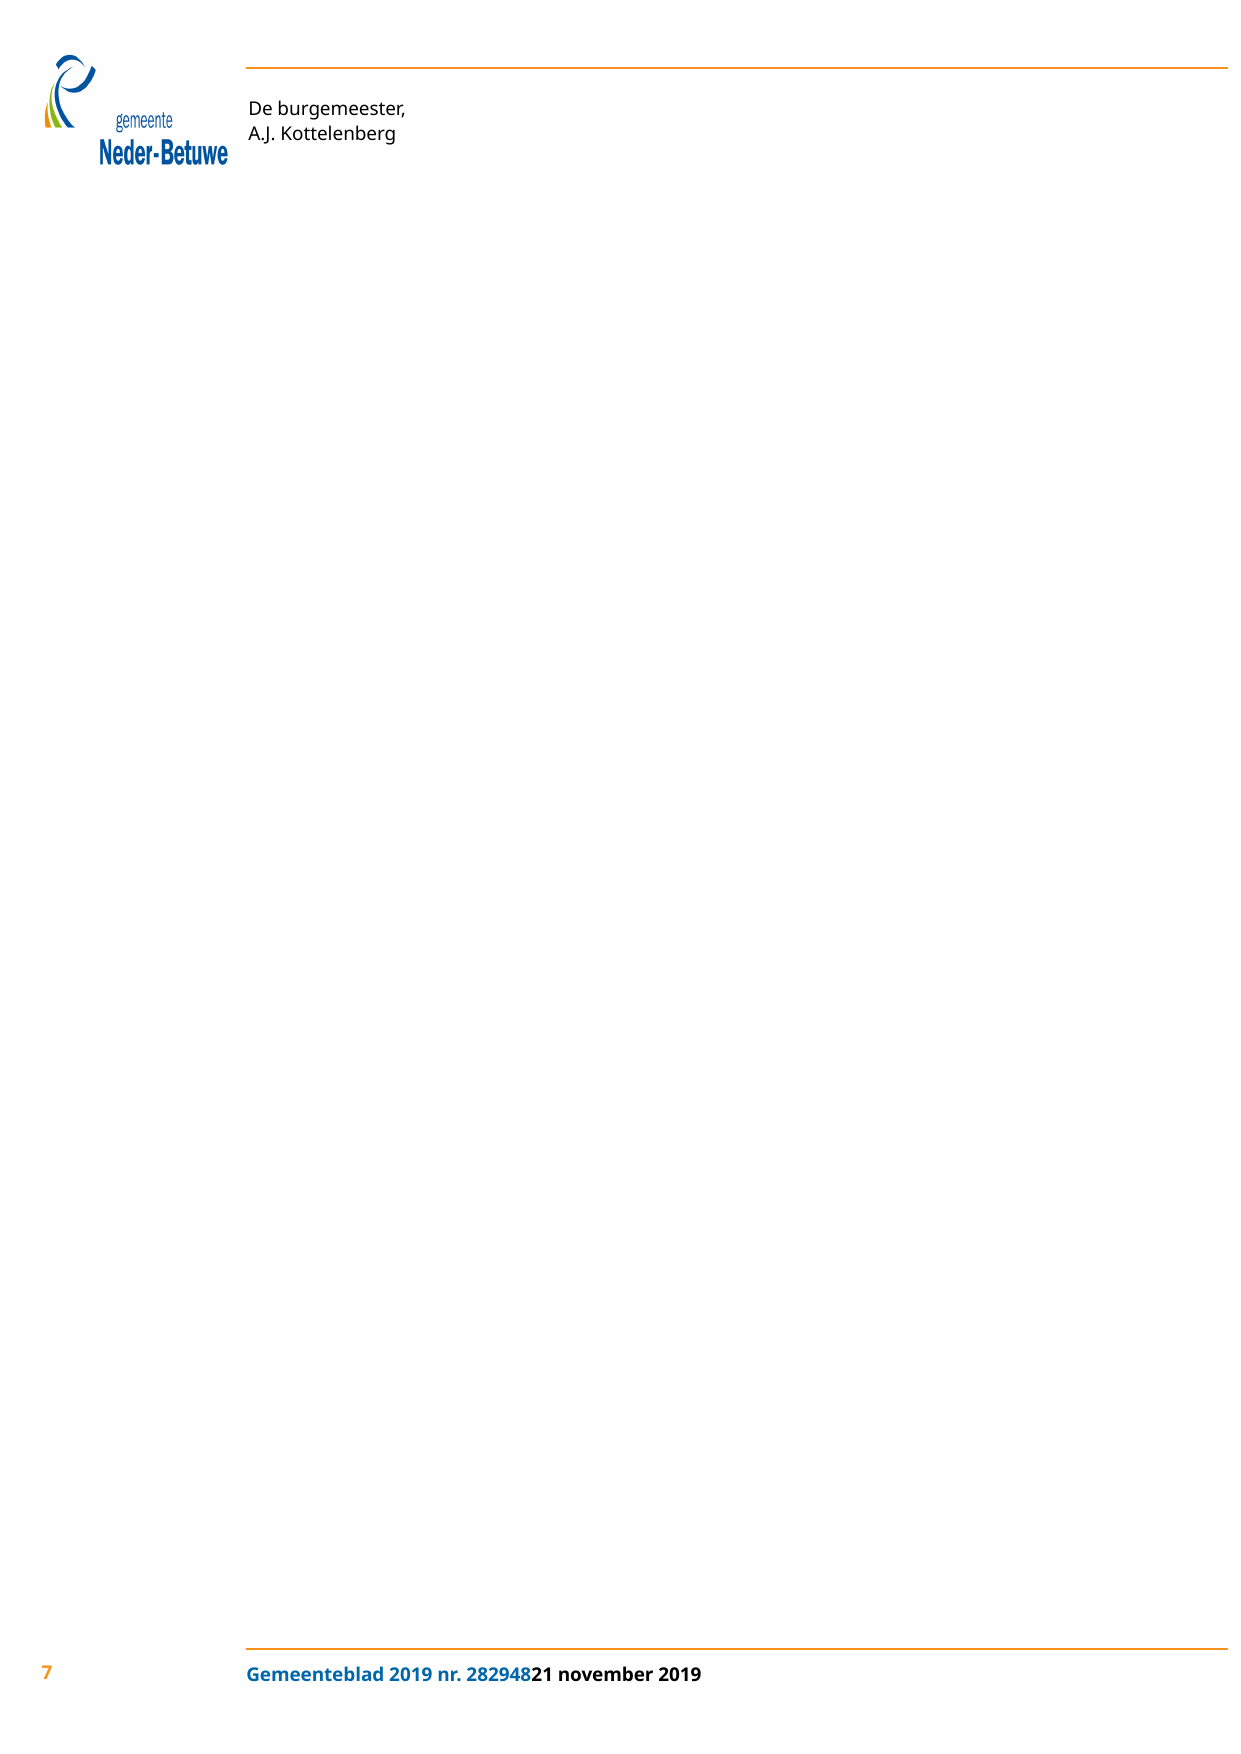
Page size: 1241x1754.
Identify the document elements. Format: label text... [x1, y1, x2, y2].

text De burgemeester, [248, 95, 1152, 121]
text A.J. Kottelenberg [248, 121, 1152, 146]
picture [41, 47, 231, 172]
